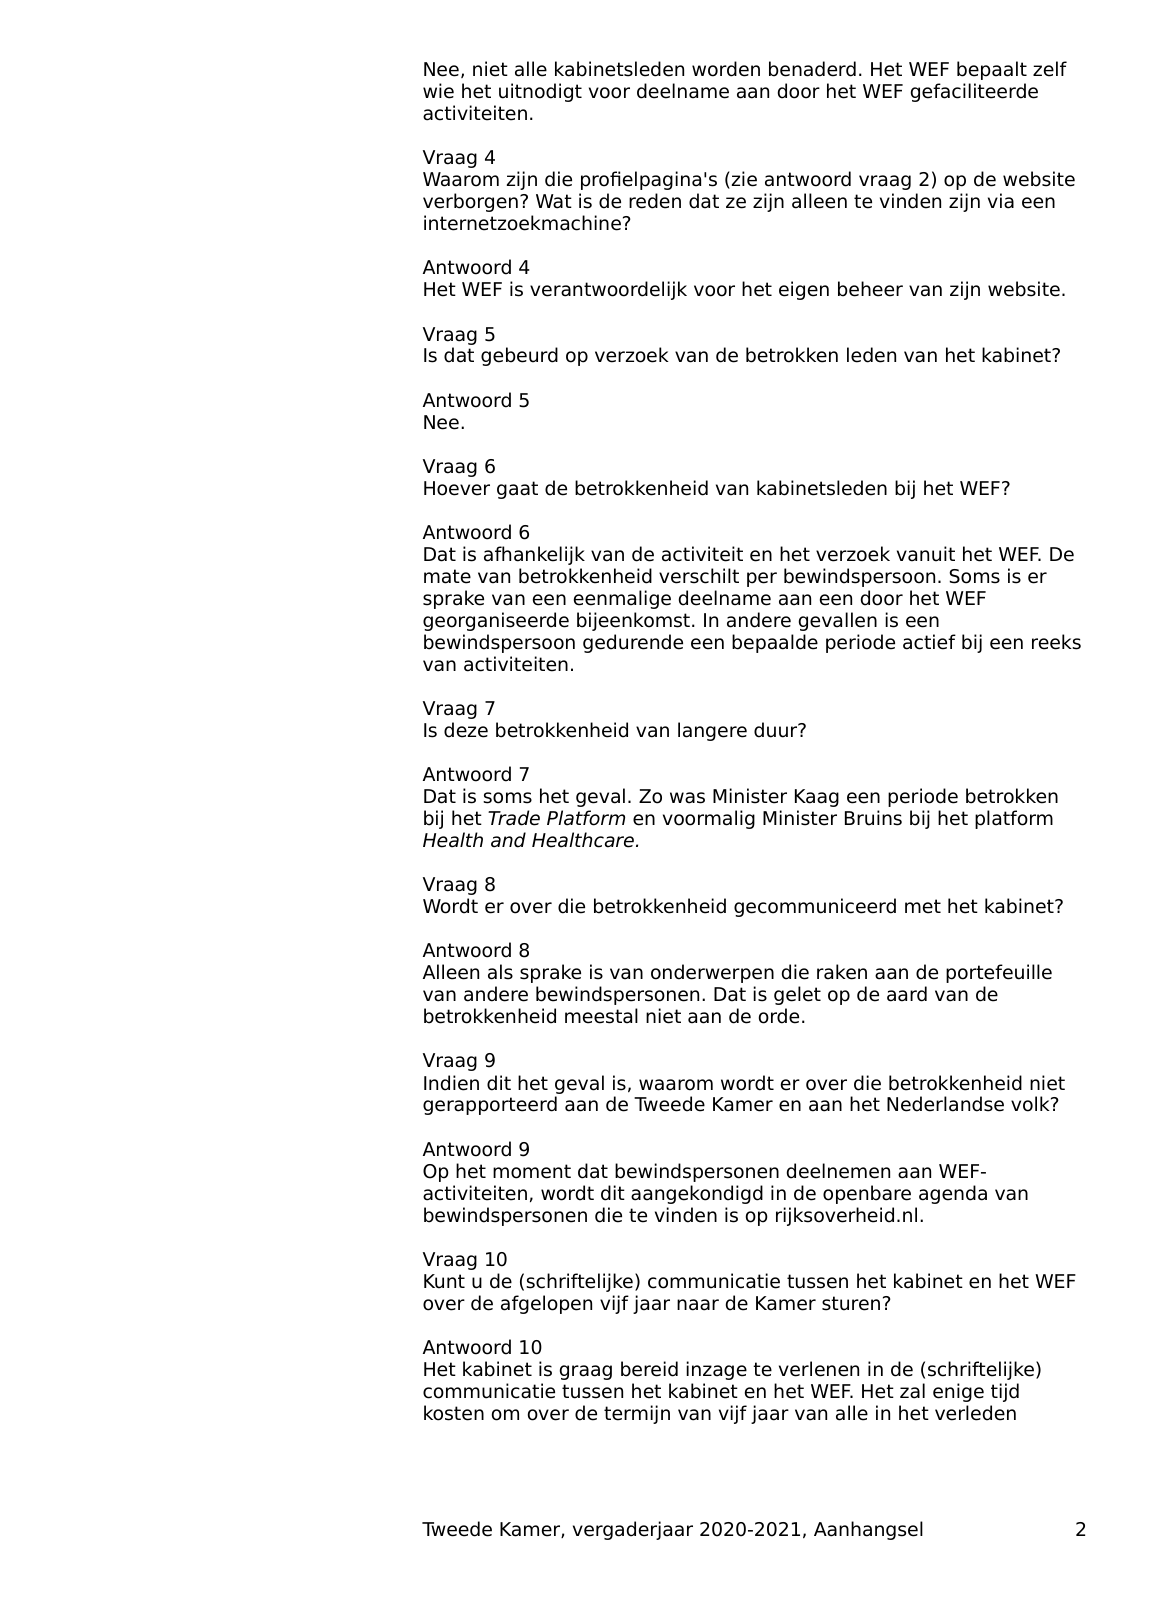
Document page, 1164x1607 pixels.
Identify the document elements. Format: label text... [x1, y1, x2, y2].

text Kunt u de (schriftelijke) communicatie tussen het kabinet en het WEF over de afgelopen vijf jaar naar de Kamer sturen? [422, 1271, 1087, 1314]
text Vraag 6 [422, 456, 1087, 478]
text Waarom zijn die profielpagina's (zie antwoord vraag 2) op de website verborgen? Wat is de reden dat ze zijn alleen te vinden zijn via een internetzoekmachine? [422, 169, 1087, 235]
text Vraag 10 [422, 1249, 1087, 1271]
text Antwoord 6 [422, 522, 1087, 544]
text Nee, niet alle kabinetsleden worden benaderd. Het WEF bepaalt zelf wie het uitnodigt voor deelname aan door het WEF gefaciliteerde activiteiten. [422, 59, 1087, 125]
text Hoever gaat de betrokkenheid van kabinetsleden bij het WEF? [422, 478, 1087, 500]
text Antwoord 7 [422, 764, 1087, 786]
text Dat is soms het geval. Zo was Minister Kaag een periode betrokken bij het Trade Platform en voormalig Minister Bruins bij het platform Health and Healthcare. [422, 786, 1087, 852]
text Antwoord 9 [422, 1138, 1087, 1161]
text Wordt er over die betrokkenheid gecommuniceerd met het kabinet? [422, 896, 1087, 918]
text Vraag 8 [422, 874, 1087, 896]
text Het WEF is verantwoordelijk voor het eigen beheer van zijn website. [422, 279, 1087, 301]
text Is deze betrokkenheid van langere duur? [422, 720, 1087, 742]
text Is dat gebeurd op verzoek van de betrokken leden van het kabinet? [422, 345, 1087, 367]
text Antwoord 5 [422, 389, 1087, 412]
text Antwoord 4 [422, 257, 1087, 279]
text Antwoord 8 [422, 940, 1087, 962]
text Vraag 5 [422, 323, 1087, 345]
text Vraag 9 [422, 1050, 1087, 1072]
text Vraag 7 [422, 698, 1087, 720]
text Indien dit het geval is, waarom wordt er over die betrokkenheid niet gerapporteerd aan de Tweede Kamer en aan het Nederlandse volk? [422, 1072, 1087, 1116]
text Dat is afhankelijk van de activiteit en het verzoek vanuit het WEF. De mate van betrokkenheid verschilt per bewindspersoon. Soms is er sprake van een eenmalige deelname aan een door het WEF georganiseerde bijeenkomst. In andere gevallen is een bewindspersoon gedurende een bepaalde periode actief bij een reeks van activiteiten. [422, 544, 1087, 676]
text Antwoord 10 [422, 1337, 1087, 1359]
text Vraag 4 [422, 147, 1087, 169]
text Het kabinet is graag bereid inzage te verlenen in de (schriftelijke) communicatie tussen het kabinet en het WEF. Het zal enige tijd kosten om over de termijn van vijf jaar van alle in het verleden [422, 1359, 1087, 1425]
text Alleen als sprake is van onderwerpen die raken aan de portefeuille van andere bewindspersonen. Dat is gelet op de aard van de betrokkenheid meestal niet aan de orde. [422, 962, 1087, 1028]
text Nee. [422, 412, 1087, 433]
text Op het moment dat bewindspersonen deelnemen aan WEF-activiteiten, wordt dit aangekondigd in de openbare agenda van bewindspersonen die te vinden is op rijksoverheid.nl. [422, 1161, 1087, 1226]
